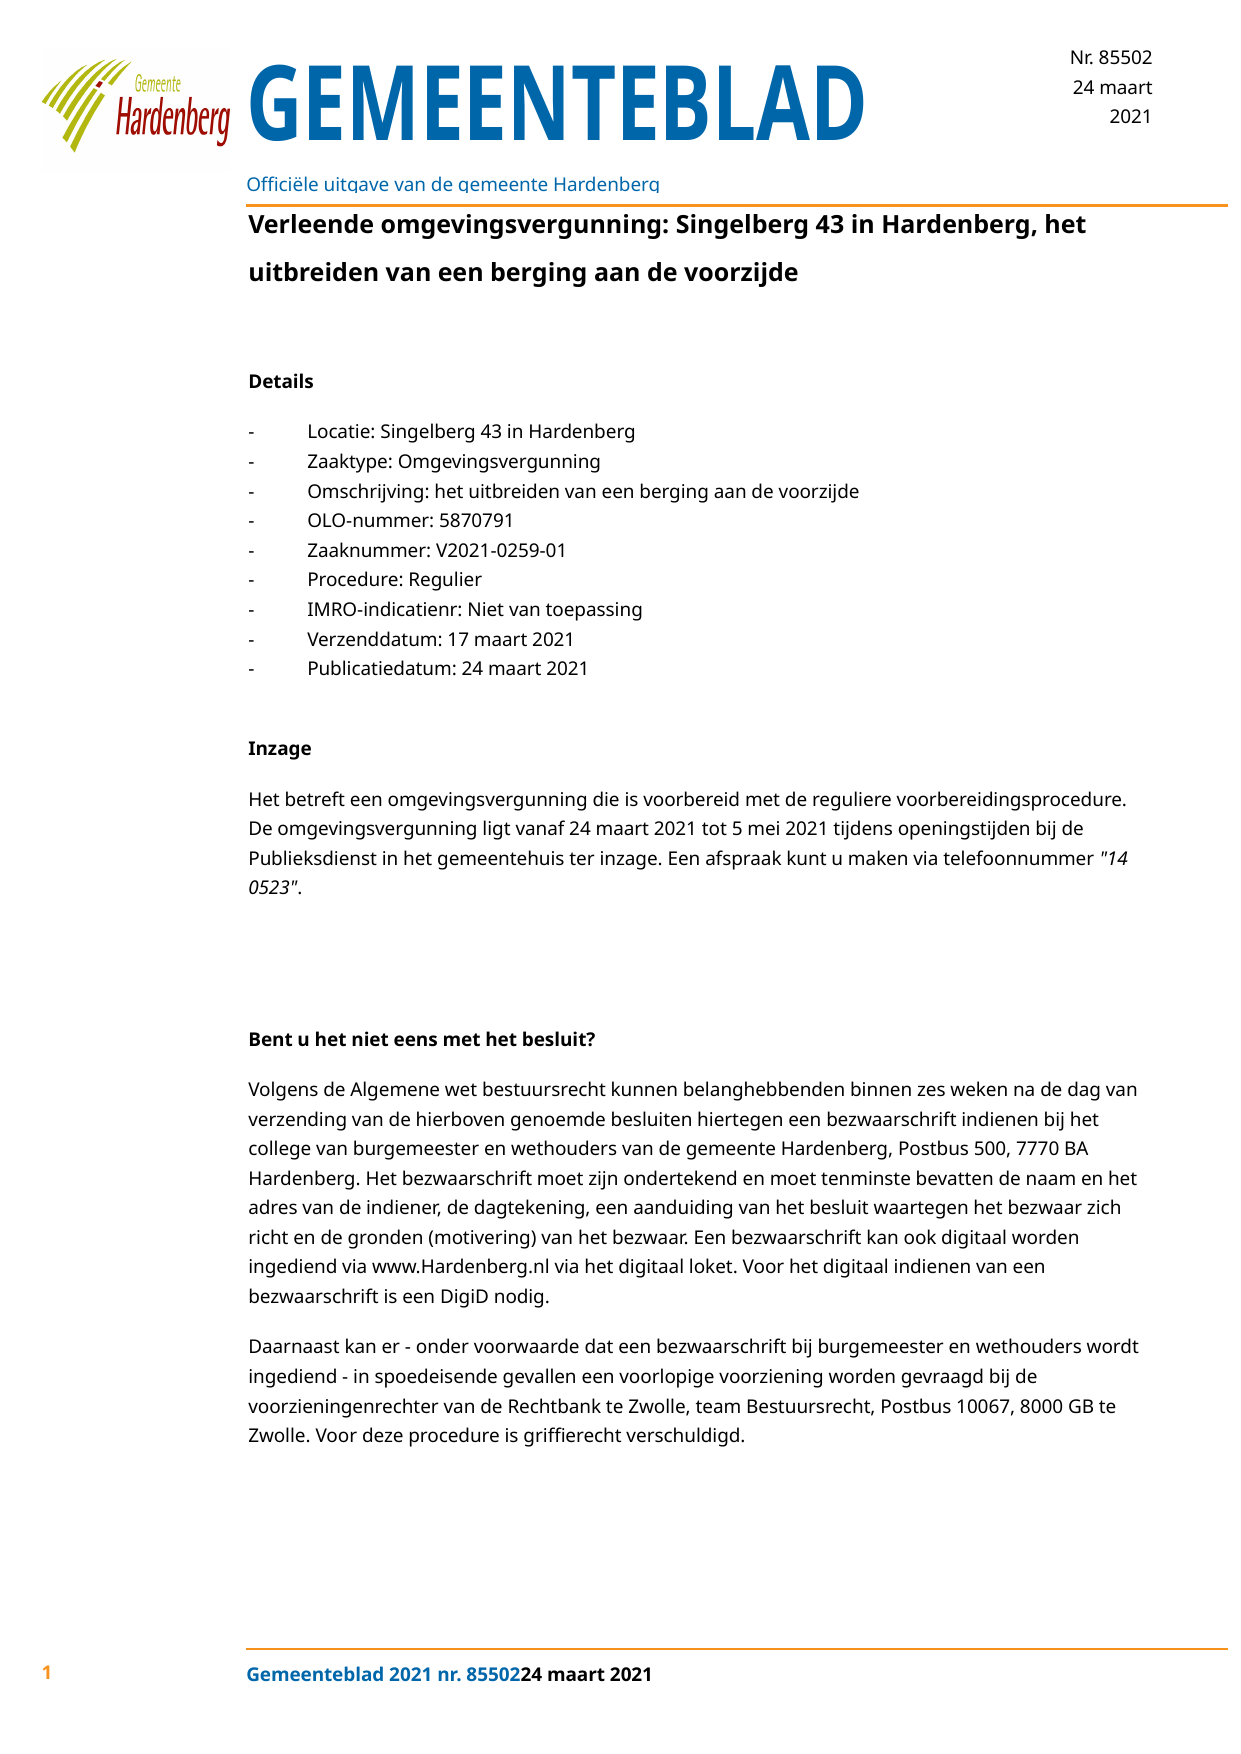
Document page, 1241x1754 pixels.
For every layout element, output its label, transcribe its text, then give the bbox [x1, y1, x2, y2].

list Zaaktype: Omgevingsvergunning [248, 448, 1152, 474]
text Inzage [248, 735, 1152, 761]
list Verzenddatum: 17 maart 2021 [248, 626, 1152, 652]
picture [41, 47, 231, 172]
text Het betreft een omgevingsvergunning die is voorbereid met de reguliere voorbereidingsprocedure. De omgevingsvergunning ligt vanaf 24 maart 2021 tot 5 mei 2021 tijdens openingstijden bij de Publieksdienst in het gemeentehuis ter inzage. Een afspraak kunt u maken via telefoonnummer "14 0523". [248, 786, 1152, 900]
list IMRO-indicatienr: Niet van toepassing [248, 596, 1152, 622]
list Zaaknummer: V2021-0259-01 [248, 537, 1152, 563]
text Volgens de Algemene wet bestuursrecht kunnen belanghebbenden binnen zes weken na de dag van verzending van de hierboven genoemde besluiten hiertegen een bezwaarschrift indienen bij het college van burgemeester en wethouders van de gemeente Hardenberg, Postbus 500, 7770 BA Hardenberg. Het bezwaarschrift moet zijn ondertekend en moet tenminste bevatten de naam en het adres van de indiener, de dagtekening, een aanduiding van het besluit waartegen het bezwaar zich richt en de gronden (motivering) van het bezwaar. Een bezwaarschrift kan ook digitaal worden ingediend via www.Hardenberg.nl via het digitaal loket. Voor het digitaal indienen van een bezwaarschrift is een DigiD nodig. [248, 1076, 1152, 1309]
list Publicatiedatum: 24 maart 2021 [248, 655, 1152, 681]
list Locatie: Singelberg 43 in Hardenberg [248, 419, 1152, 444]
text Daarnaast kan er - onder voorwaarde dat een bezwaarschrift bij burgemeester en wethouders wordt ingediend - in spoedeisende gevallen een voorlopige voorziening worden gevraagd bij de voorzieningenrechter van de Rechtbank te Zwolle, team Bestuursrecht, Postbus 10067, 8000 GB te Zwolle. Voor deze procedure is griffierecht verschuldigd. [248, 1334, 1152, 1448]
list Procedure: Regulier [248, 567, 1152, 592]
text Verleende omgevingsvergunning: Singelberg 43 in Hardenberg, het uitbreiden van een berging aan de voorzijde [248, 207, 1152, 288]
text Bent u het niet eens met het besluit? [248, 1026, 1152, 1052]
list OLO-nummer: 5870791 [248, 507, 1152, 533]
text Details [248, 368, 1152, 394]
list Omschrijving: het uitbreiden van een berging aan de voorzijde [248, 478, 1152, 504]
